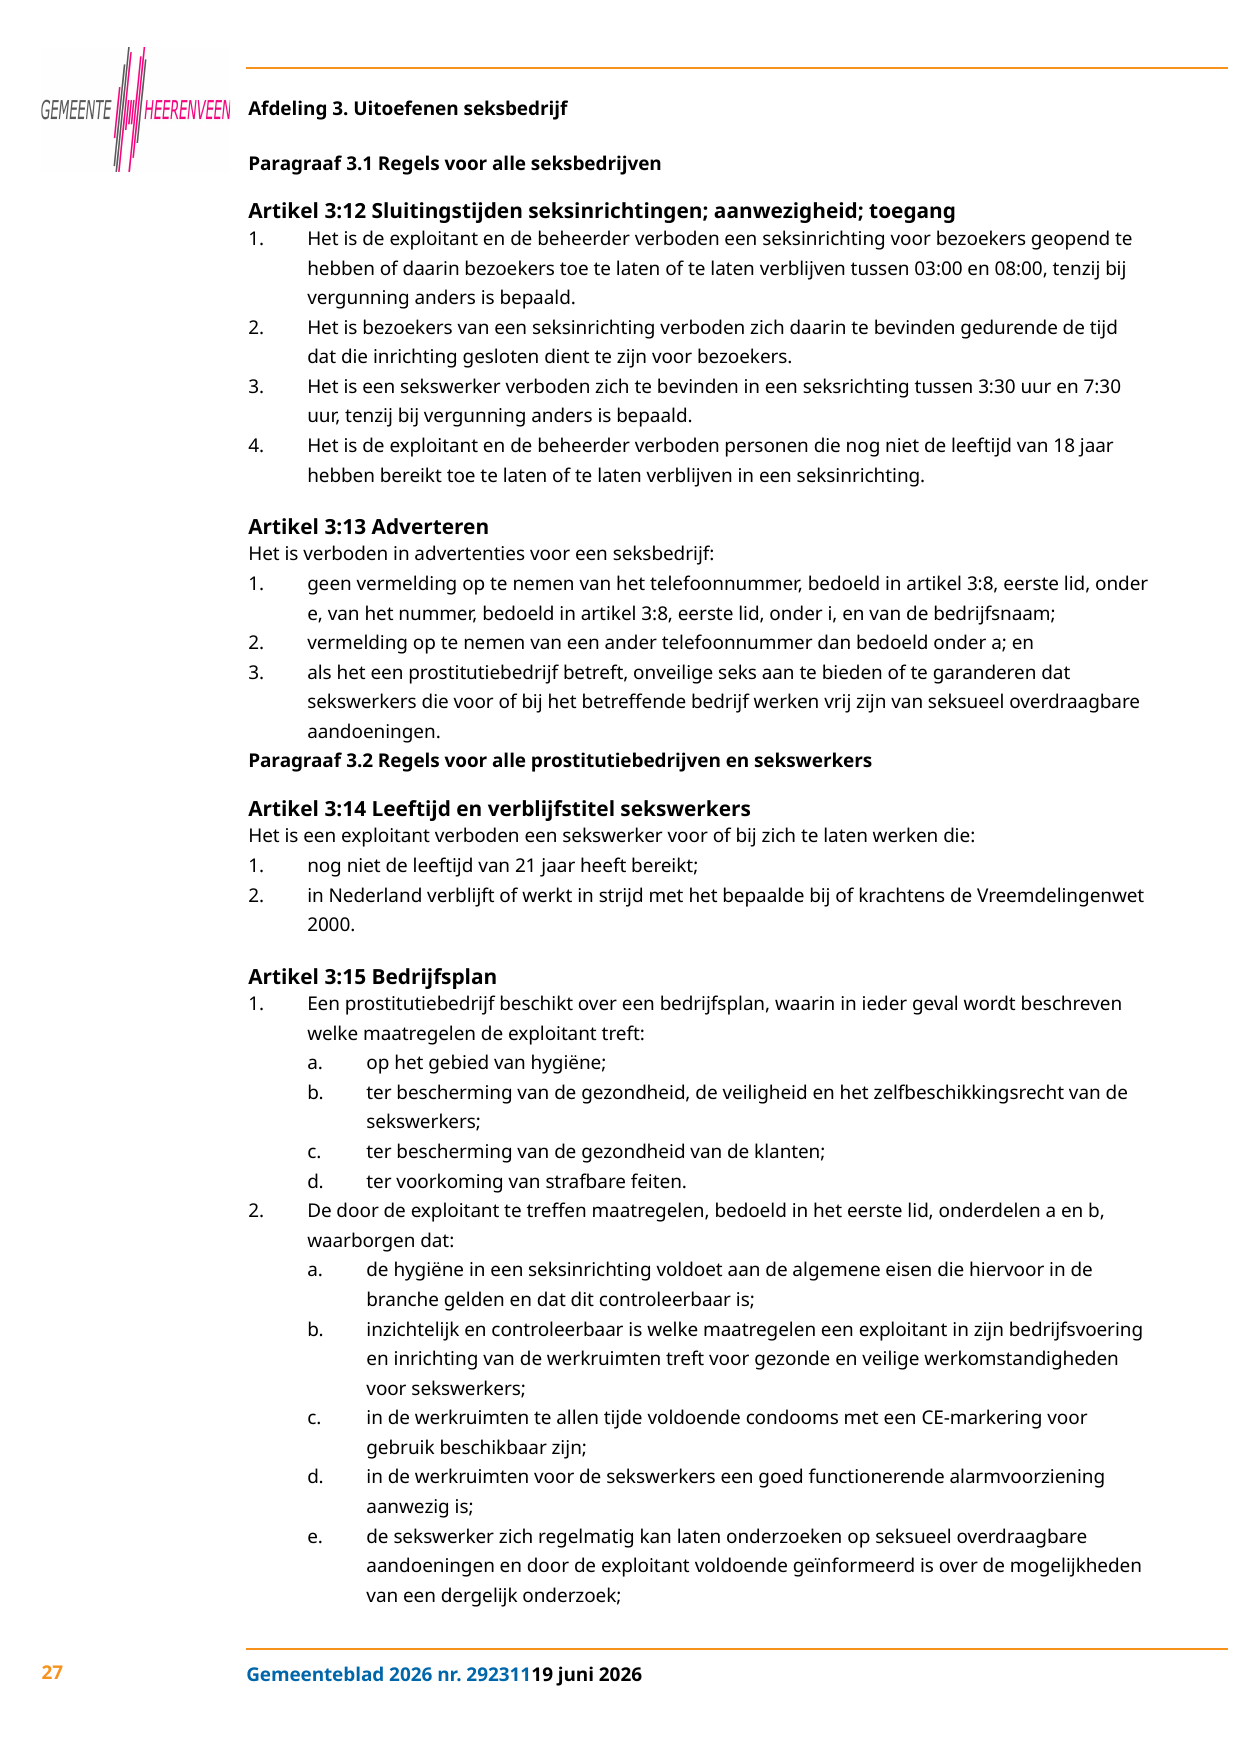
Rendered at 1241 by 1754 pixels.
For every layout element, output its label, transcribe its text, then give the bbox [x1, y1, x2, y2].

text Paragraaf 3.1 Regels voor alle seksbedrijven [248, 150, 1152, 176]
text Het is verboden in advertenties voor een seksbedrijf: [248, 541, 1152, 566]
list de sekswerker zich regelmatig kan laten onderzoeken op seksueel overdraagbare aandoeningen en door de exploitant voldoende geïnformeerd is over de mogelijkheden van een dergelijk onderzoek; [307, 1523, 1152, 1608]
list op het gebied van hygiëne; [307, 1049, 1152, 1075]
list in de werkruimten voor de sekswerkers een goed functionerende alarmvoorziening aanwezig is; [307, 1464, 1152, 1519]
list Een prostitutiebedrijf beschikt over een bedrijfsplan, waarin in ieder geval wordt beschreven welke maatregelen de exploitant treft: [248, 990, 1152, 1046]
list Het is bezoekers van een seksinrichting verboden zich daarin te bevinden gedurende de tijd dat die inrichting gesloten dient te zijn voor bezoekers. [248, 314, 1152, 369]
list Het is de exploitant en de beheerder verboden personen die nog niet de leeftijd van 18 jaar hebben bereikt toe te laten of te laten verblijven in een seksinrichting. [248, 432, 1152, 487]
picture [41, 47, 231, 172]
list ter bescherming van de gezondheid, de veiligheid en het zelfbeschikkingsrecht van de sekswerkers; [307, 1079, 1152, 1134]
list vermelding op te nemen van een ander telefoonnummer dan bedoeld onder a; en [248, 629, 1152, 655]
list inzichtelijk en controleerbaar is welke maatregelen een exploitant in zijn bedrijfsvoering en inrichting van de werkruimten treft voor gezonde en veilige werkomstandigheden voor sekswerkers; [307, 1316, 1152, 1401]
text Artikel 3:15 Bedrijfsplan [248, 962, 1152, 990]
text Artikel 3:12 Sluitingstijden seksinrichtingen; aanwezigheid; toegang [248, 197, 1152, 225]
text Het is een exploitant verboden een sekswerker voor of bij zich te laten werken die: [248, 823, 1152, 848]
list nog niet de leeftijd van 21 jaar heeft bereikt; [248, 852, 1152, 878]
text Artikel 3:14 Leeftijd en verblijfstitel sekswerkers [248, 794, 1152, 823]
list ter bescherming van de gezondheid van de klanten; [307, 1138, 1152, 1164]
list de hygiëne in een seksinrichting voldoet aan de algemene eisen die hiervoor in de branche gelden en dat dit controleerbaar is; [307, 1257, 1152, 1312]
list in Nederland verblijft of werkt in strijd met het bepaalde bij of krachtens de Vreemdelingenwet 2000. [248, 882, 1152, 937]
text Afdeling 3. Uitoefenen seksbedrijf [248, 95, 1152, 121]
list geen vermelding op te nemen van het telefoonnummer, bedoeld in artikel 3:8, eerste lid, onder e, van het nummer, bedoeld in artikel 3:8, eerste lid, onder i, en van de bedrijfsnaam; [248, 570, 1152, 626]
list ter voorkoming van strafbare feiten. [307, 1168, 1152, 1193]
list De door de exploitant te treffen maatregelen, bedoeld in het eerste lid, onderdelen a en b, waarborgen dat: [248, 1197, 1152, 1253]
list Het is een sekswerker verboden zich te bevinden in een seksrichting tussen 3:30 uur en 7:30 uur, tenzij bij vergunning anders is bepaald. [248, 373, 1152, 428]
list als het een prostitutiebedrijf betreft, onveilige seks aan te bieden of te garanderen dat sekswerkers die voor of bij het betreffende bedrijf werken vrij zijn van seksueel overdraagbare aandoeningen. [248, 659, 1152, 744]
text Artikel 3:13 Adverteren [248, 512, 1152, 541]
text Paragraaf 3.2 Regels voor alle prostitutiebedrijven en sekswerkers [248, 748, 1152, 773]
list Het is de exploitant en de beheerder verboden een seksinrichting voor bezoekers geopend te hebben of daarin bezoekers toe te laten of te laten verblijven tussen 03:00 en 08:00, tenzij bij vergunning anders is bepaald. [248, 225, 1152, 310]
list in de werkruimten te allen tijde voldoende condooms met een CE-markering voor gebruik beschikbaar zijn; [307, 1404, 1152, 1460]
